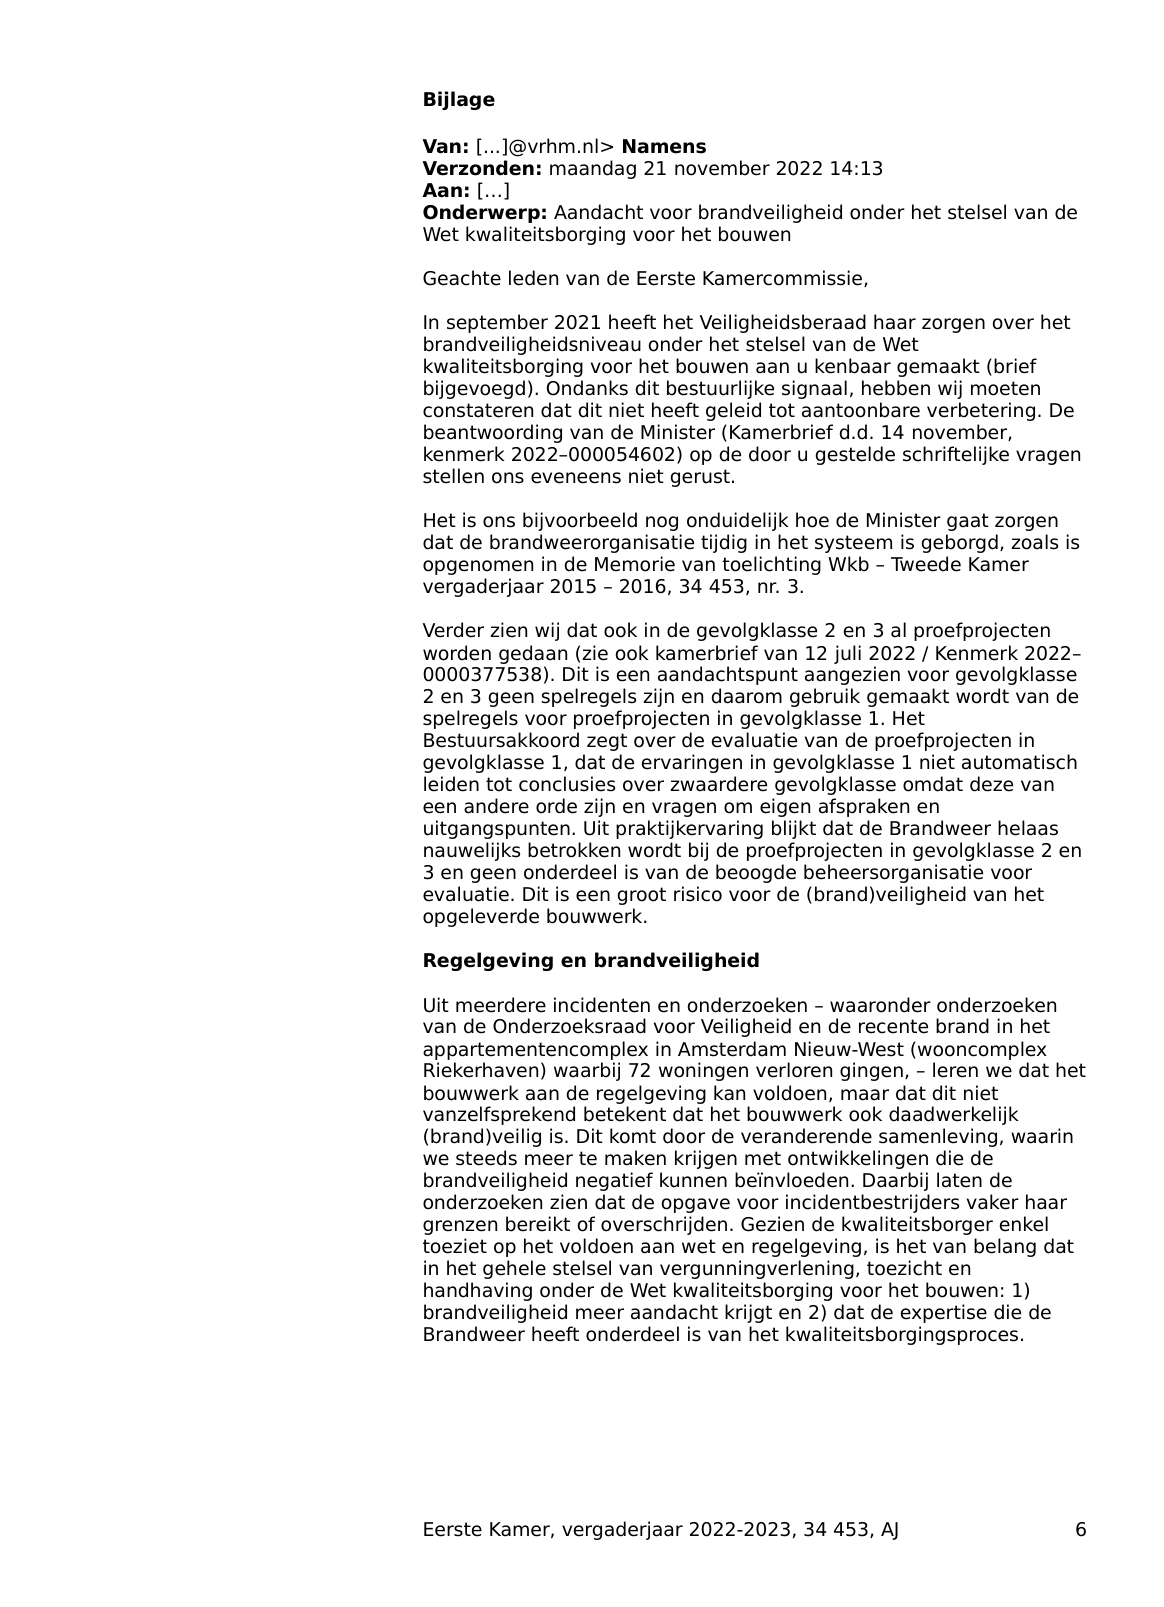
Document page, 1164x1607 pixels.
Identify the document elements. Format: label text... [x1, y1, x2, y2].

text Van: [...]@vrhm.nl> Namens [422, 136, 1087, 158]
text Verder zien wij dat ook in de gevolgklasse 2 en 3 al proefprojecten worden gedaan (zie ook kamerbrief van 12 juli 2022 / Kenmerk 2022–0000377538). Dit is een aandachtspunt aangezien voor gevolgklasse 2 en 3 geen spelregels zijn en daarom gebruik gemaakt wordt van de spelregels voor proefprojecten in gevolgklasse 1. Het Bestuursakkoord zegt over de evaluatie van de proefprojecten in gevolgklasse 1, dat de ervaringen in gevolgklasse 1 niet automatisch leiden tot conclusies over zwaardere gevolgklasse omdat deze van een andere orde zijn en vragen om eigen afspraken en uitgangspunten. Uit praktijkervaring blijkt dat de Brandweer helaas nauwelijks betrokken wordt bij de proefprojecten in gevolgklasse 2 en 3 en geen onderdeel is van de beoogde beheersorganisatie voor evaluatie. Dit is een groot risico voor de (brand)veiligheid van het opgeleverde bouwwerk. [422, 620, 1087, 928]
text Geachte leden van de Eerste Kamercommissie, [422, 268, 1087, 290]
text Verzonden: maandag 21 november 2022 14:13 [422, 158, 1087, 180]
text Aan: […] [422, 180, 1087, 202]
text Het is ons bijvoorbeeld nog onduidelijk hoe de Minister gaat zorgen dat de brandweerorganisatie tijdig in het systeem is geborgd, zoals is opgenomen in de Memorie van toelichting Wkb – Tweede Kamer vergaderjaar 2015 – 2016, 34 453, nr. 3. [422, 510, 1087, 598]
subtitle Regelgeving en brandveiligheid [422, 950, 1087, 972]
text Onderwerp: Aandacht voor brandveiligheid onder het stelsel van de Wet kwaliteitsborging voor het bouwen [422, 202, 1087, 246]
subtitle Bijlage [77, 89, 1087, 111]
text Uit meerdere incidenten en onderzoeken – waaronder onderzoeken van de Onderzoeksraad voor Veiligheid en de recente brand in het appartementencomplex in Amsterdam Nieuw-West (wooncomplex Riekerhaven) waarbij 72 woningen verloren gingen, – leren we dat het bouwwerk aan de regelgeving kan voldoen, maar dat dit niet vanzelfsprekend betekent dat het bouwwerk ook daadwerkelijk (brand)veilig is. Dit komt door de veranderende samenleving, waarin we steeds meer te maken krijgen met ontwikkelingen die de brandveiligheid negatief kunnen beïnvloeden. Daarbij laten de onderzoeken zien dat de opgave voor incidentbestrijders vaker haar grenzen bereikt of overschrijden. Gezien de kwaliteitsborger enkel toeziet op het voldoen aan wet en regelgeving, is het van belang dat in het gehele stelsel van vergunningverlening, toezicht en handhaving onder de Wet kwaliteitsborging voor het bouwen: 1) brandveiligheid meer aandacht krijgt en 2) dat de expertise die de Brandweer heeft onderdeel is van het kwaliteitsborgingsproces. [422, 994, 1087, 1346]
text In september 2021 heeft het Veiligheidsberaad haar zorgen over het brandveiligheidsniveau onder het stelsel van de Wet kwaliteitsborging voor het bouwen aan u kenbaar gemaakt (brief bijgevoegd). Ondanks dit bestuurlijke signaal, hebben wij moeten constateren dat dit niet heeft geleid tot aantoonbare verbetering. De beantwoording van de Minister (Kamerbrief d.d. 14 november, kenmerk 2022–000054602) op de door u gestelde schriftelijke vragen stellen ons eveneens niet gerust. [422, 312, 1087, 488]
